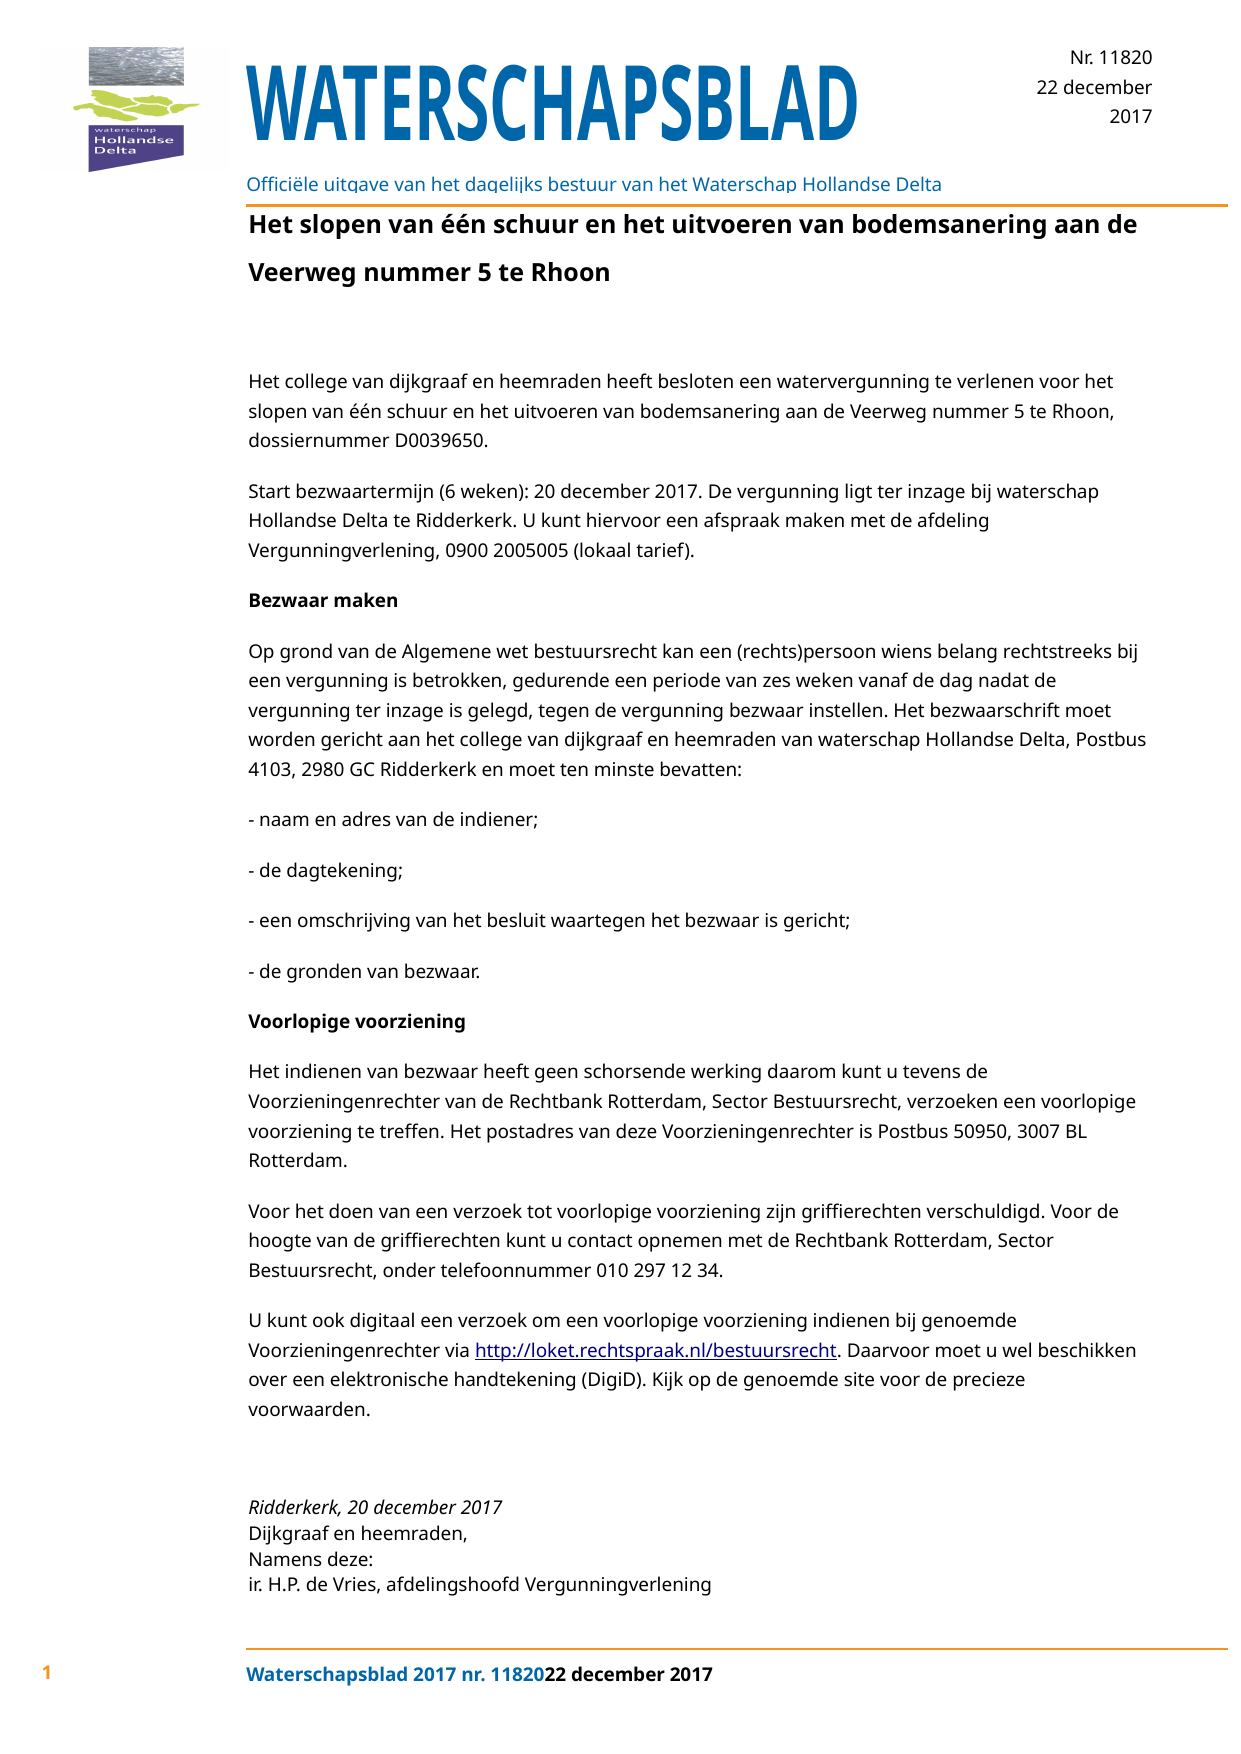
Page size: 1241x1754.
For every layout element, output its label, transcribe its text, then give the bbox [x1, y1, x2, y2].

text - de dagtekening; [248, 857, 1152, 883]
text Op grond van de Algemene wet bestuursrecht kan een (rechts)persoon wiens belang rechtstreeks bij een vergunning is betrokken, gedurende een periode van zes weken vanaf de dag nadat de vergunning ter inzage is gelegd, tegen de vergunning bezwaar instellen. Het bezwaarschrift moet worden gericht aan het college van dijkgraaf en heemraden van waterschap Hollandse Delta, Postbus 4103, 2980 GC Ridderkerk en moet ten minste bevatten: [248, 638, 1152, 782]
text Dijkgraaf en heemraden, [248, 1520, 1152, 1546]
text Ridderkerk, 20 december 2017 [248, 1494, 1152, 1520]
picture [41, 47, 231, 172]
text U kunt ook digitaal een verzoek om een voorlopige voorziening indienen bij genoemde Voorzieningenrechter via http://loket.rechtspraak.nl/bestuursrecht. Daarvoor moet u wel beschikken over een elektronische handtekening (DigiD). Kijk op de genoemde site voor de precieze voorwaarden. [248, 1307, 1152, 1422]
text Start bezwaartermijn (6 weken): 20 december 2017. De vergunning ligt ter inzage bij waterschap Hollandse Delta te Ridderkerk. U kunt hiervoor een afspraak maken met de afdeling Vergunningverlening, 0900 2005005 (lokaal tarief). [248, 478, 1152, 563]
text - de gronden van bezwaar. [248, 958, 1152, 984]
text Het slopen van één schuur en het uitvoeren van bodemsanering aan de Veerweg nummer 5 te Rhoon [248, 207, 1152, 288]
text Bezwaar maken [248, 587, 1152, 613]
text Het indienen van bezwaar heeft geen schorsende werking daarom kunt u tevens de Voorzieningenrechter van de Rechtbank Rotterdam, Sector Bestuursrecht, verzoeken een voorlopige voorziening te treffen. Het postadres van deze Voorzieningenrechter is Postbus 50950, 3007 BL Rotterdam. [248, 1059, 1152, 1173]
text ir. H.P. de Vries, afdelingshoofd Vergunningverlening [248, 1572, 1152, 1597]
text Namens deze: [248, 1546, 1152, 1572]
text Voor het doen van een verzoek tot voorlopige voorziening zijn griffierechten verschuldigd. Voor de hoogte van de griffierechten kunt u contact opnemen met de Rechtbank Rotterdam, Sector Bestuursrecht, onder telefoonnummer 010 297 12 34. [248, 1198, 1152, 1283]
text Voorlopige voorziening [248, 1008, 1152, 1034]
text - een omschrijving van het besluit waartegen het bezwaar is gericht; [248, 907, 1152, 933]
text Het college van dijkgraaf en heemraden heeft besloten een watervergunning te verlenen voor het slopen van één schuur en het uitvoeren van bodemsanering aan de Veerweg nummer 5 te Rhoon, dossiernummer D0039650. [248, 368, 1152, 453]
text - naam en adres van de indiener; [248, 807, 1152, 832]
